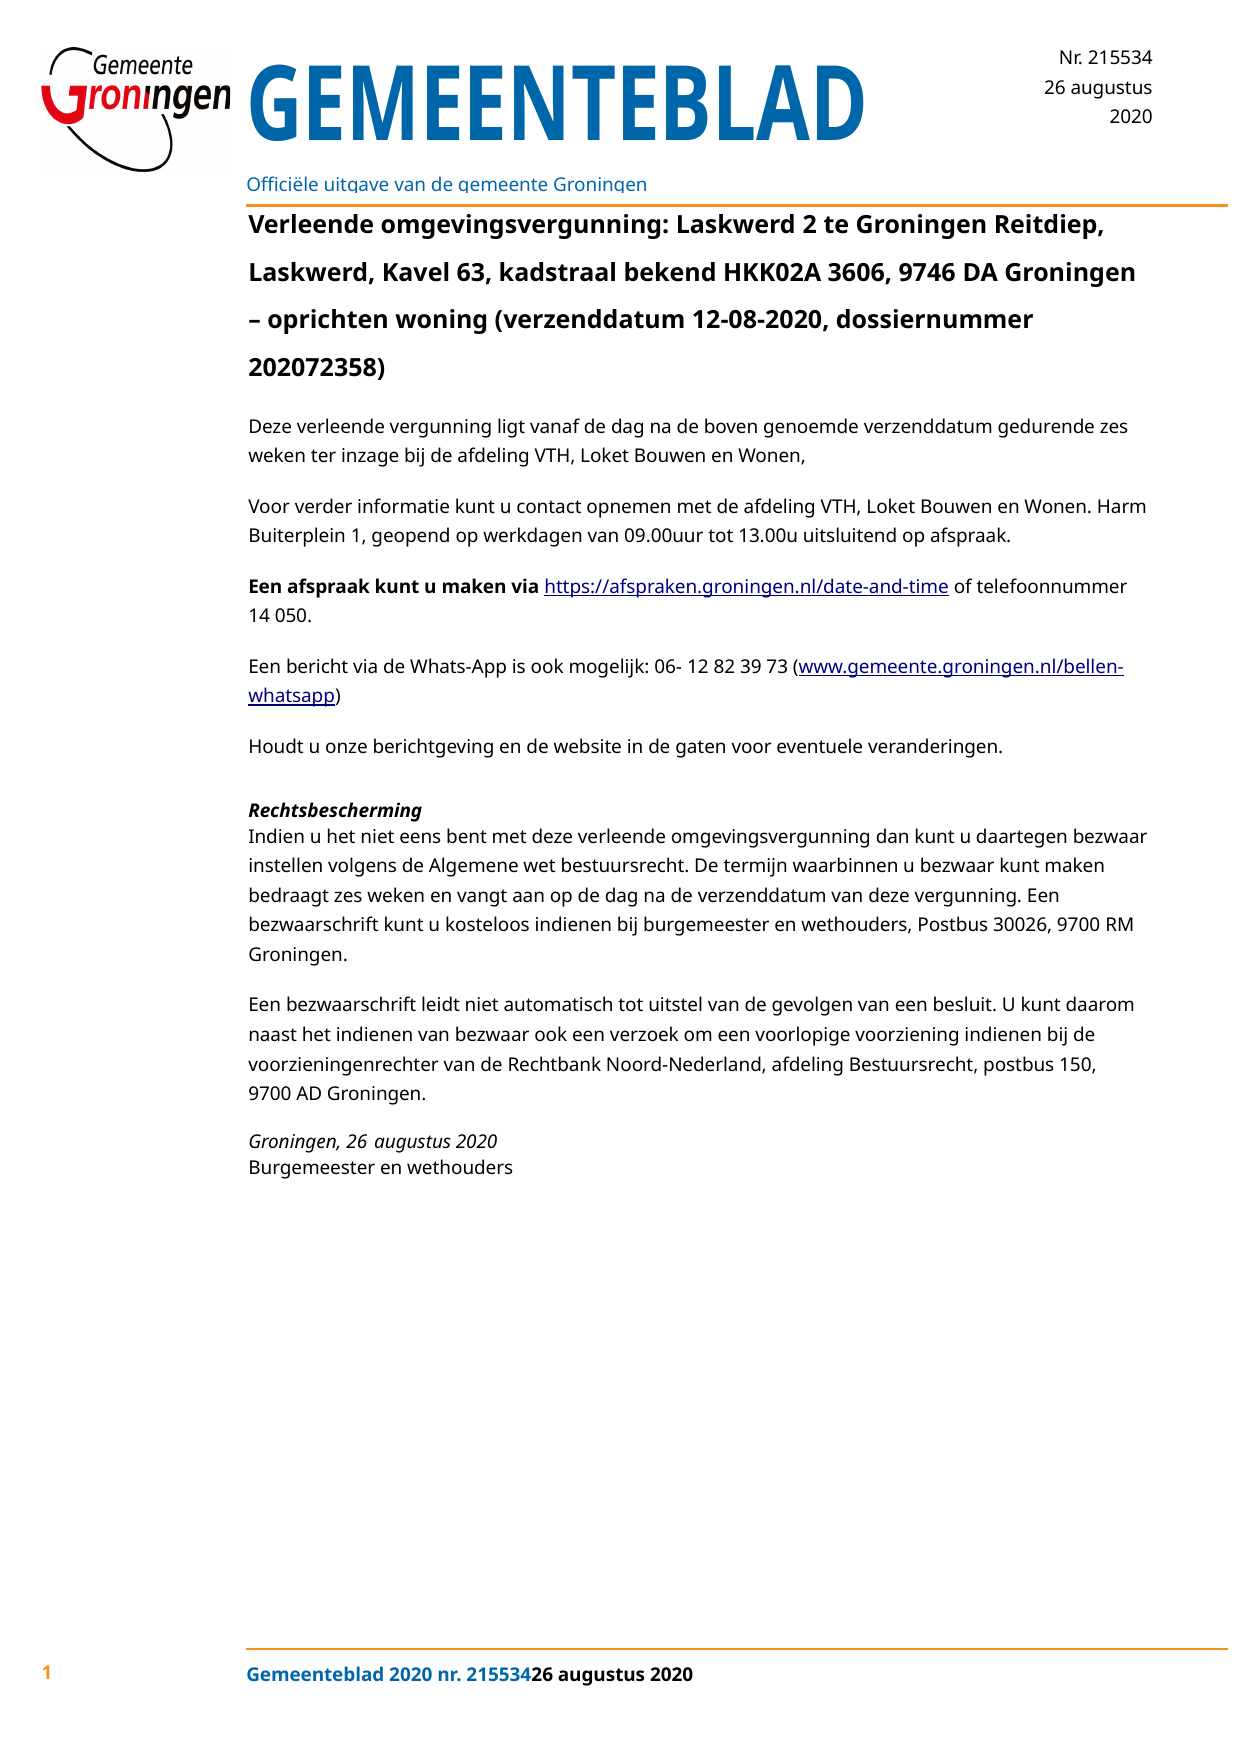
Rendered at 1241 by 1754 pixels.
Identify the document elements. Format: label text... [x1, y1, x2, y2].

text Burgemeester en wethouders [248, 1154, 1152, 1179]
text Houdt u onze berichtgeving en de website in de gaten voor eventuele veranderingen. [248, 733, 1152, 759]
text Een bericht via de Whats-App is ook mogelijk: 06- 12 82 39 73 (www.gemeente.groningen.nl/bellen-whatsapp) [248, 653, 1152, 708]
text Deze verleende vergunning ligt vanaf de dag na de boven genoemde verzenddatum gedurende zes weken ter inzage bij de afdeling VTH, Loket Bouwen en Wonen, [248, 413, 1152, 468]
text Groningen, 26 augustus 2020 [248, 1128, 1152, 1154]
text Voor verder informatie kunt u contact opnemen met de afdeling VTH, Loket Bouwen en Wonen. Harm Buiterplein 1, geopend op werkdagen van 09.00uur tot 13.00u uitsluitend op afspraak. [248, 493, 1152, 548]
text Een bezwaarschrift leidt niet automatisch tot uitstel van de gevolgen van een besluit. U kunt daarom naast het indienen van bezwaar ook een verzoek om een voorlopige voorziening indienen bij de voorzieningenrechter van de Rechtbank Noord-Nederland, afdeling Bestuursrecht, postbus 150, 9700 AD Groningen. [248, 992, 1152, 1106]
text Een afspraak kunt u maken via https://afspraken.groningen.nl/date-and-time of telefoonnummer 14 050. [248, 573, 1152, 628]
text Rechtsbescherming [248, 797, 1152, 823]
text Indien u het niet eens bent met deze verleende omgevingsvergunning dan kunt u daartegen bezwaar instellen volgens de Algemene wet bestuursrecht. De termijn waarbinnen u bezwaar kunt maken bedraagt zes weken en vangt aan op de dag na de verzenddatum van deze vergunning. Een bezwaarschrift kunt u kosteloos indienen bij burgemeester en wethouders, Postbus 30026, 9700 RM Groningen. [248, 823, 1152, 967]
text Verleende omgevingsvergunning: Laskwerd 2 te Groningen Reitdiep, Laskwerd, Kavel 63, kadstraal bekend HKK02A 3606, 9746 DA Groningen – oprichten woning (verzenddatum 12-08-2020, dossiernummer 202072358) [248, 207, 1152, 384]
picture [41, 47, 231, 172]
